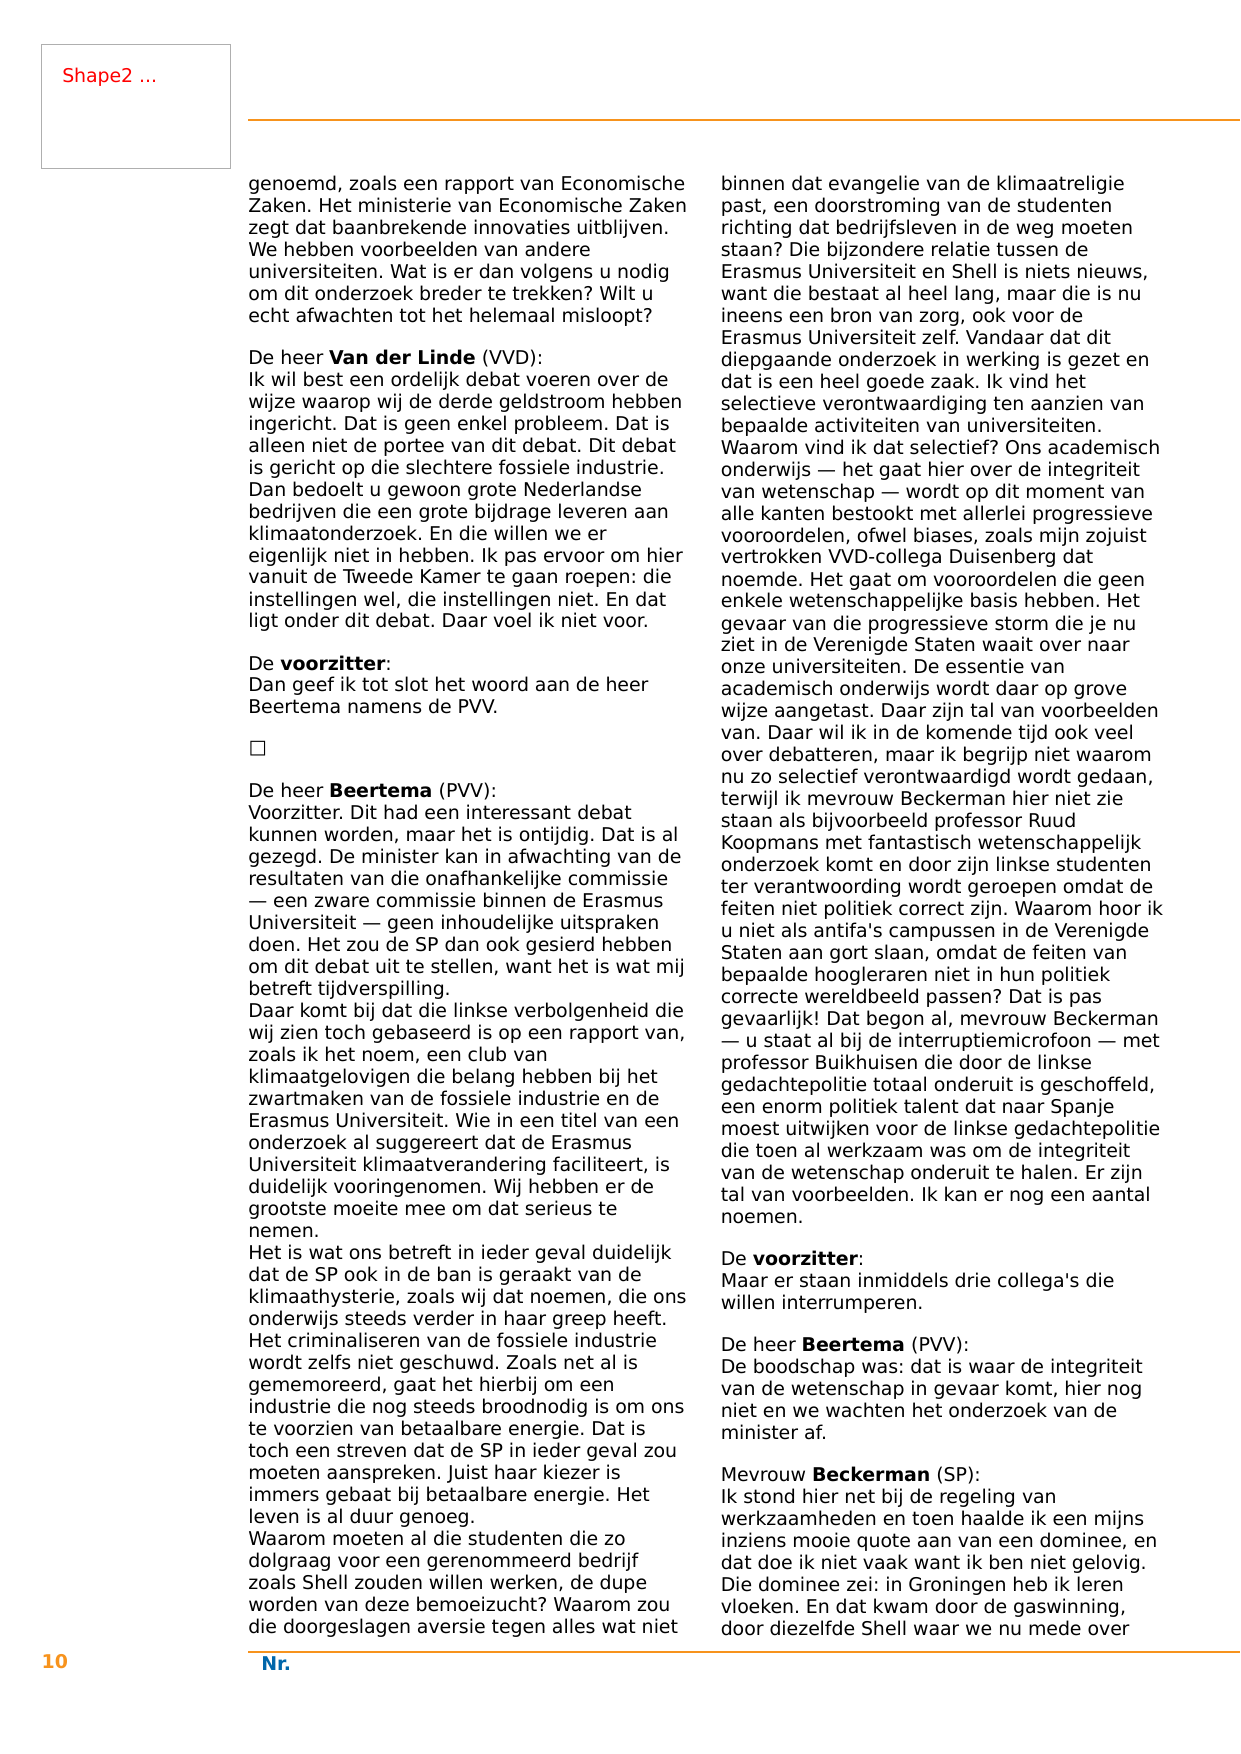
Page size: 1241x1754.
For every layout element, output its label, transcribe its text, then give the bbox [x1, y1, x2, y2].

text Dan geef ik tot slot het woord aan de heer Beertema namens de PVV. [248, 674, 691, 718]
text Ik stond hier net bij de regeling van werkzaamheden en toen haalde ik een mijns inziens mooie quote aan van een dominee, en dat doe ik niet vaak want ik ben niet gelovig. Die dominee zei: in Groningen heb ik leren vloeken. En dat kwam door de gaswinning, door diezelfde Shell waar we nu mede over [721, 1486, 1163, 1639]
text De heer Beertema (PVV): [721, 1334, 1163, 1356]
text ⬜ [248, 738, 691, 760]
text Waarom moeten al die studenten die zo dolgraag voor een gerenommeerd bedrijf zoals Shell zouden willen werken, de dupe worden van deze bemoeizucht? Waarom zou die doorgeslagen aversie tegen alles wat niet [248, 1528, 691, 1637]
text Daar komt bij dat die linkse verbolgenheid die wij zien toch gebaseerd is op een rapport van, zoals ik het noem, een club van klimaatgelovigen die belang hebben bij het zwartmaken van de fossiele industrie en de Erasmus Universiteit. Wie in een titel van een onderzoek al suggereert dat de Erasmus Universiteit klimaatverandering faciliteert, is duidelijk vooringenomen. Wij hebben er de grootste moeite mee om dat serieus te nemen. [248, 1000, 691, 1242]
text De boodschap was: dat is waar de integriteit van de wetenschap in gevaar komt, hier nog niet en we wachten het onderzoek van de minister af. [721, 1356, 1163, 1444]
text De heer Van der Linde (VVD): [248, 347, 691, 369]
text Maar er staan inmiddels drie collega's die willen interrumperen. [721, 1270, 1163, 1314]
text Voorzitter. Dit had een interessant debat kunnen worden, maar het is ontijdig. Dat is al gezegd. De minister kan in afwachting van de resultaten van die onafhankelijke commissie — een zware commissie binnen de Erasmus Universiteit — geen inhoudelijke uitspraken doen. Het zou de SP dan ook gesierd hebben om dit debat uit te stellen, want het is wat mij betreft tijdverspilling. [248, 802, 691, 1000]
text De heer Beertema (PVV): [248, 780, 691, 802]
text De voorzitter: [721, 1248, 1163, 1270]
text genoemd, zoals een rapport van Economische Zaken. Het ministerie van Economische Zaken zegt dat baanbrekende innovaties uitblijven. We hebben voorbeelden van andere universiteiten. Wat is er dan volgens u nodig om dit onderzoek breder te trekken? Wilt u echt afwachten tot het helemaal misloopt? [248, 173, 691, 327]
text Mevrouw Beckerman (SP): [721, 1464, 1163, 1486]
text De voorzitter: [248, 652, 691, 674]
text Het is wat ons betreft in ieder geval duidelijk dat de SP ook in de ban is geraakt van de klimaathysterie, zoals wij dat noemen, die ons onderwijs steeds verder in haar greep heeft. Het criminaliseren van de fossiele industrie wordt zelfs niet geschuwd. Zoals net al is gememoreerd, gaat het hierbij om een industrie die nog steeds broodnodig is om ons te voorzien van betaalbare energie. Dat is toch een streven dat de SP in ieder geval zou moeten aanspreken. Juist haar kiezer is immers gebaat bij betaalbare energie. Het leven is al duur genoeg. [248, 1242, 691, 1528]
text Ik wil best een ordelijk debat voeren over de wijze waarop wij de derde geldstroom hebben ingericht. Dat is geen enkel probleem. Dat is alleen niet de portee van dit debat. Dit debat is gericht op die slechtere fossiele industrie. Dan bedoelt u gewoon grote Nederlandse bedrijven die een grote bijdrage leveren aan klimaatonderzoek. En die willen we er eigenlijk niet in hebben. Ik pas ervoor om hier vanuit de Tweede Kamer te gaan roepen: die instellingen wel, die instellingen niet. En dat ligt onder dit debat. Daar voel ik niet voor. [248, 369, 691, 632]
text binnen dat evangelie van de klimaatreligie past, een doorstroming van de studenten richting dat bedrijfsleven in de weg moeten staan? Die bijzondere relatie tussen de Erasmus Universiteit en Shell is niets nieuws, want die bestaat al heel lang, maar die is nu ineens een bron van zorg, ook voor de Erasmus Universiteit zelf. Vandaar dat dit diepgaande onderzoek in werking is gezet en dat is een heel goede zaak. Ik vind het selectieve verontwaardiging ten aanzien van bepaalde activiteiten van universiteiten. Waarom vind ik dat selectief? Ons academisch onderwijs — het gaat hier over de integriteit van wetenschap — wordt op dit moment van alle kanten bestookt met allerlei progressieve vooroordelen, ofwel biases, zoals mijn zojuist vertrokken VVD-collega Duisenberg dat noemde. Het gaat om vooroordelen die geen enkele wetenschappelijke basis hebben. Het gevaar van die progressieve storm die je nu ziet in de Verenigde Staten waait over naar onze universiteiten. De essentie van academisch onderwijs wordt daar op grove wijze aangetast. Daar zijn tal van voorbeelden van. Daar wil ik in de komende tijd ook veel over debatteren, maar ik begrijp niet waarom nu zo selectief verontwaardigd wordt gedaan, terwijl ik mevrouw Beckerman hier niet zie staan als bijvoorbeeld professor Ruud Koopmans met fantastisch wetenschappelijk onderzoek komt en door zijn linkse studenten ter verantwoording wordt geroepen omdat de feiten niet politiek correct zijn. Waarom hoor ik u niet als antifa's campussen in de Verenigde Staten aan gort slaan, omdat de feiten van bepaalde hoogleraren niet in hun politiek correcte wereldbeeld passen? Dat is pas gevaarlijk! Dat begon al, mevrouw Beckerman — u staat al bij de interruptiemicrofoon — met professor Buikhuisen die door de linkse gedachtepolitie totaal onderuit is geschoffeld, een enorm politiek talent dat naar Spanje moest uitwijken voor de linkse gedachtepolitie die toen al werkzaam was om de integriteit van de wetenschap onderuit te halen. Er zijn tal van voorbeelden. Ik kan er nog een aantal noemen. [721, 173, 1163, 1228]
